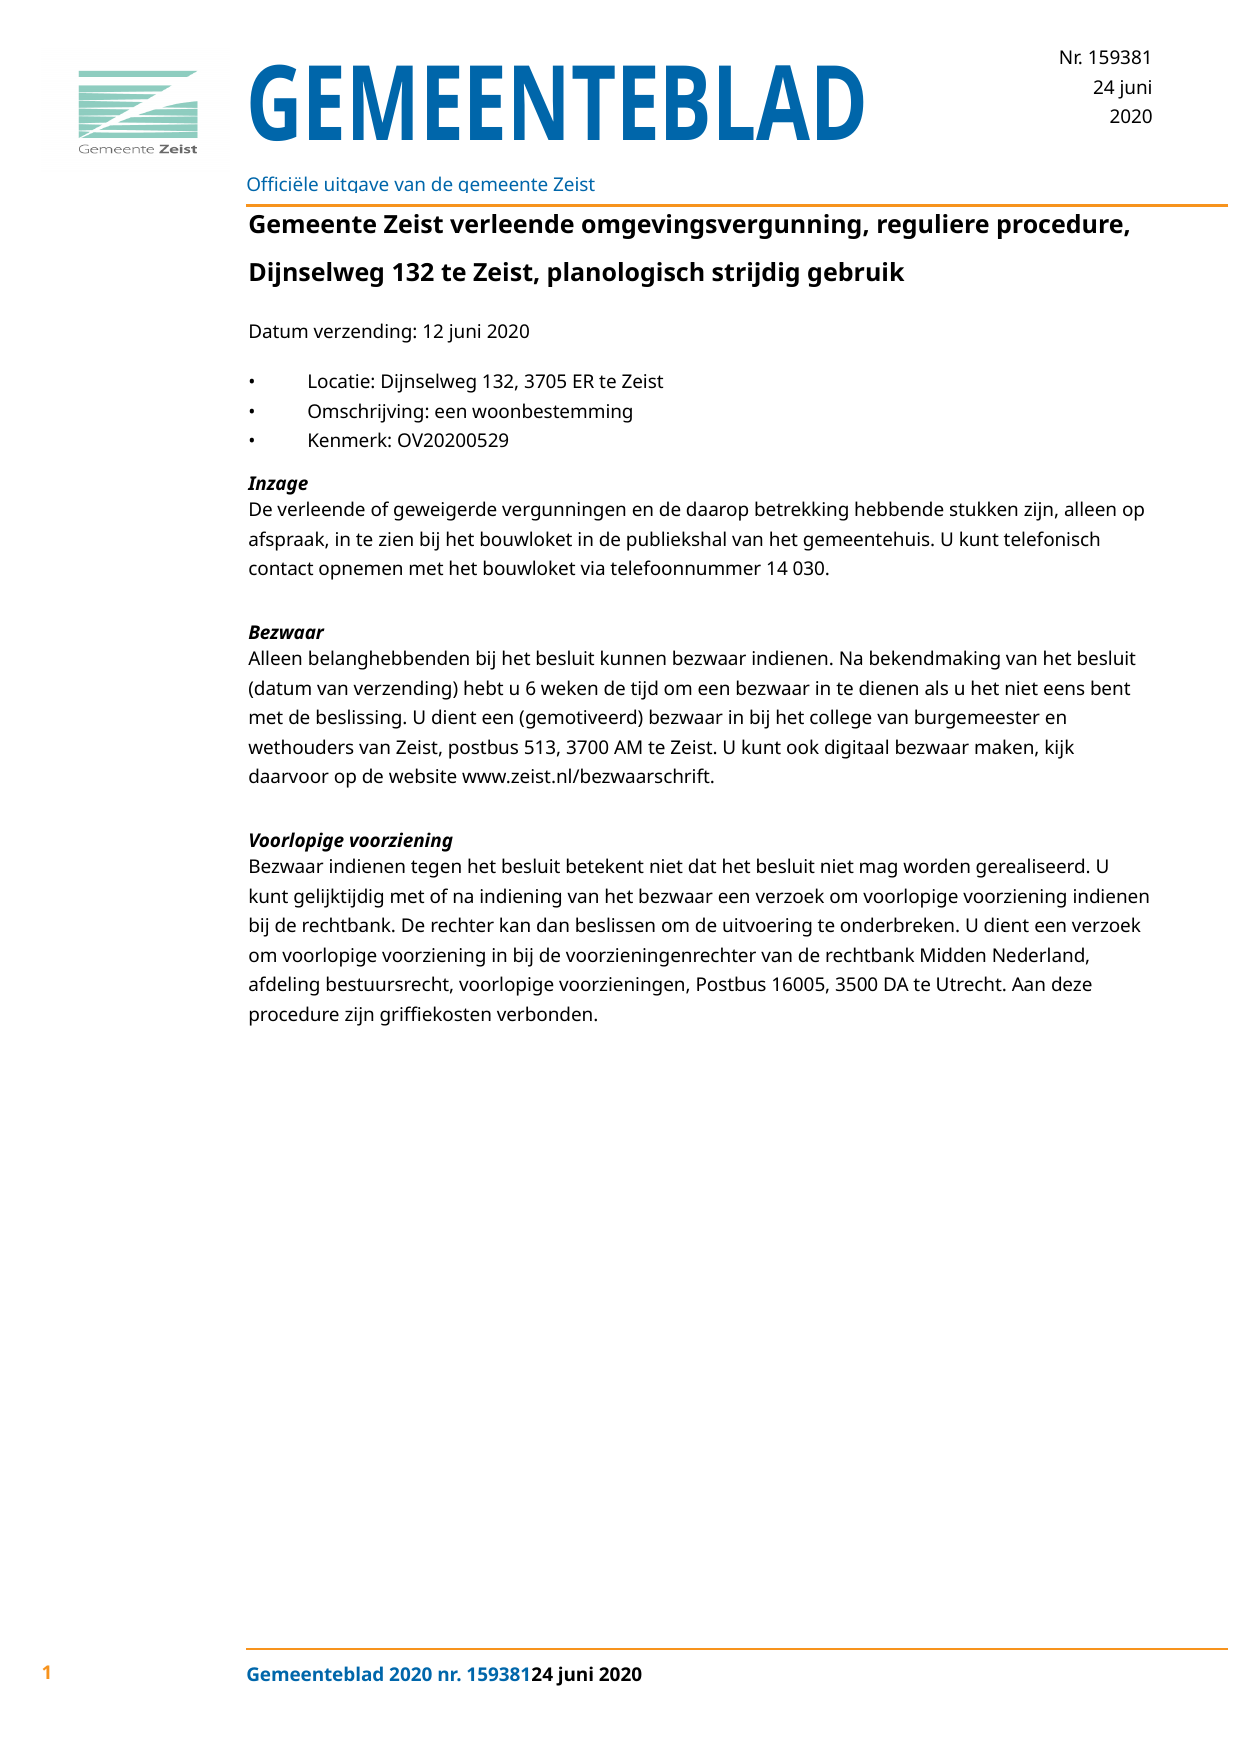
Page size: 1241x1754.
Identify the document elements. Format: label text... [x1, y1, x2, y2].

text Gemeente Zeist verleende omgevingsvergunning, reguliere procedure, Dijnselweg 132 te Zeist, planologisch strijdig gebruik [248, 207, 1152, 288]
text Datum verzending: 12 juni 2020 [248, 318, 1152, 344]
list Omschrijving: een woonbestemming [248, 398, 1152, 424]
text Alleen belanghebbenden bij het besluit kunnen bezwaar indienen. Na bekendmaking van het besluit (datum van verzending) hebt u 6 weken de tijd om een bezwaar in te dienen als u het niet eens bent met de beslissing. U dient een (gemotiveerd) bezwaar in bij het college van burgemeester en wethouders van Zeist, postbus 513, 3700 AM te Zeist. U kunt ook digitaal bezwaar maken, kijk daarvoor op de website www.zeist.nl/bezwaarschrift. [248, 645, 1152, 789]
list Kenmerk: OV20200529 [248, 427, 1152, 453]
list Locatie: Dijnselweg 132, 3705 ER te Zeist [248, 368, 1152, 394]
picture [41, 47, 231, 172]
text Inzage [248, 471, 1152, 496]
text Bezwaar [248, 619, 1152, 645]
text Voorlopige voorziening [248, 827, 1152, 853]
text De verleende of geweigerde vergunningen en de daarop betrekking hebbende stukken zijn, alleen op afspraak, in te zien bij het bouwloket in de publiekshal van het gemeentehuis. U kunt telefonisch contact opnemen met het bouwloket via telefoonnummer 14 030. [248, 496, 1152, 581]
text Bezwaar indienen tegen het besluit betekent niet dat het besluit niet mag worden gerealiseerd. U kunt gelijktijdig met of na indiening van het bezwaar een verzoek om voorlopige voorziening indienen bij de rechtbank. De rechter kan dan beslissen om de uitvoering te onderbreken. U dient een verzoek om voorlopige voorziening in bij de voorzieningenrechter van de rechtbank Midden Nederland, afdeling bestuursrecht, voorlopige voorzieningen, Postbus 16005, 3500 DA te Utrecht. Aan deze procedure zijn griffiekosten verbonden. [248, 853, 1152, 1027]
